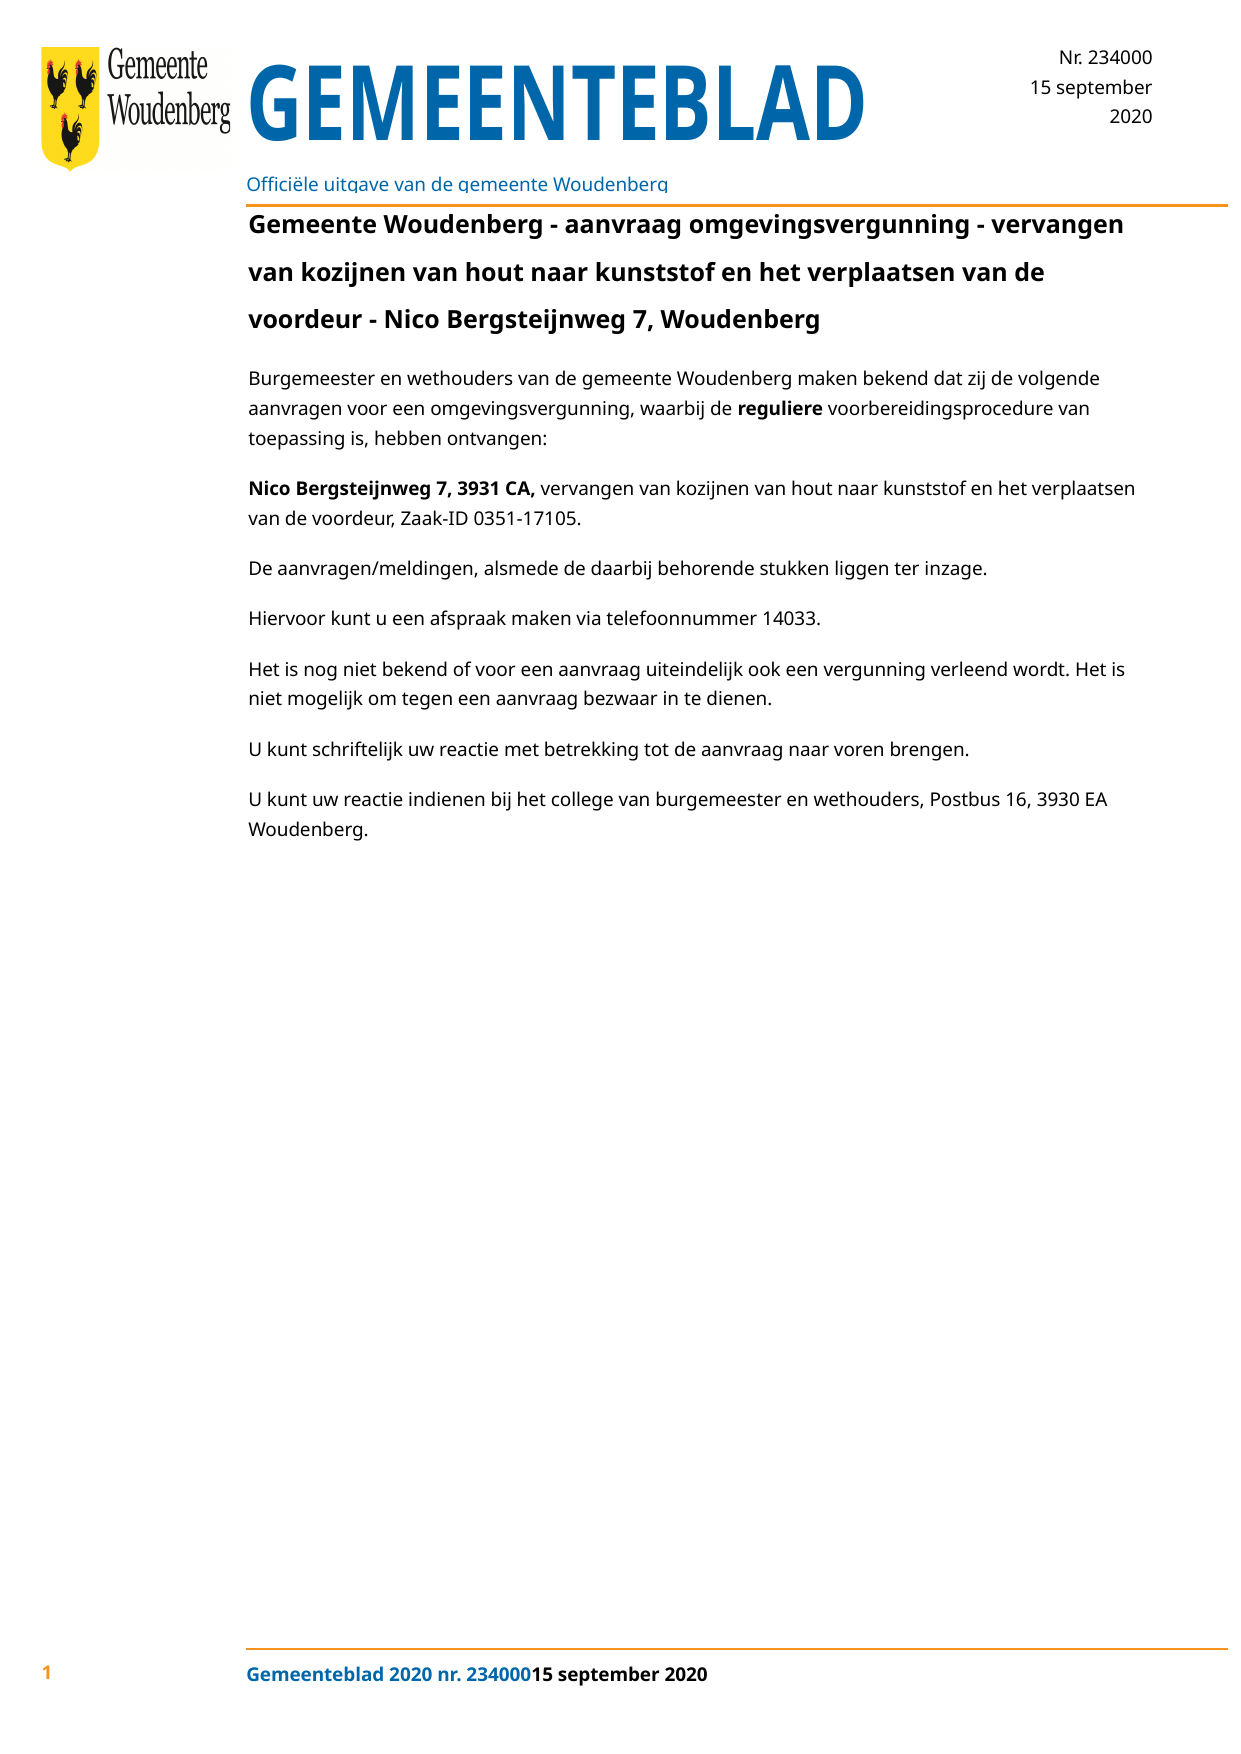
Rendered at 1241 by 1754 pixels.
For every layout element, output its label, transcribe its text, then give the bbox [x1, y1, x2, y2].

picture [41, 47, 231, 172]
text De aanvragen/meldingen, alsmede de daarbij behorende stukken liggen ter inzage. [248, 555, 1152, 581]
text Gemeente Woudenberg - aanvraag omgevingsvergunning - vervangen van kozijnen van hout naar kunststof en het verplaatsen van de voordeur - Nico Bergsteijnweg 7, Woudenberg [248, 207, 1152, 336]
text U kunt uw reactie indienen bij het college van burgemeester en wethouders, Postbus 16, 3930 EA Woudenberg. [248, 786, 1152, 842]
text Het is nog niet bekend of voor een aanvraag uiteindelijk ook een vergunning verleend wordt. Het is niet mogelijk om tegen een aanvraag bezwaar in te dienen. [248, 656, 1152, 711]
text Burgemeester en wethouders van de gemeente Woudenberg maken bekend dat zij de volgende aanvragen voor een omgevingsvergunning, waarbij de reguliere voorbereidingsprocedure van toepassing is, hebben ontvangen: [248, 366, 1152, 450]
text U kunt schriftelijk uw reactie met betrekking tot de aanvraag naar voren brengen. [248, 736, 1152, 762]
text Hiervoor kunt u een afspraak maken via telefoonnummer 14033. [248, 606, 1152, 631]
text Nico Bergsteijnweg 7, 3931 CA, vervangen van kozijnen van hout naar kunststof en het verplaatsen van de voordeur, Zaak-ID 0351-17105. [248, 475, 1152, 530]
